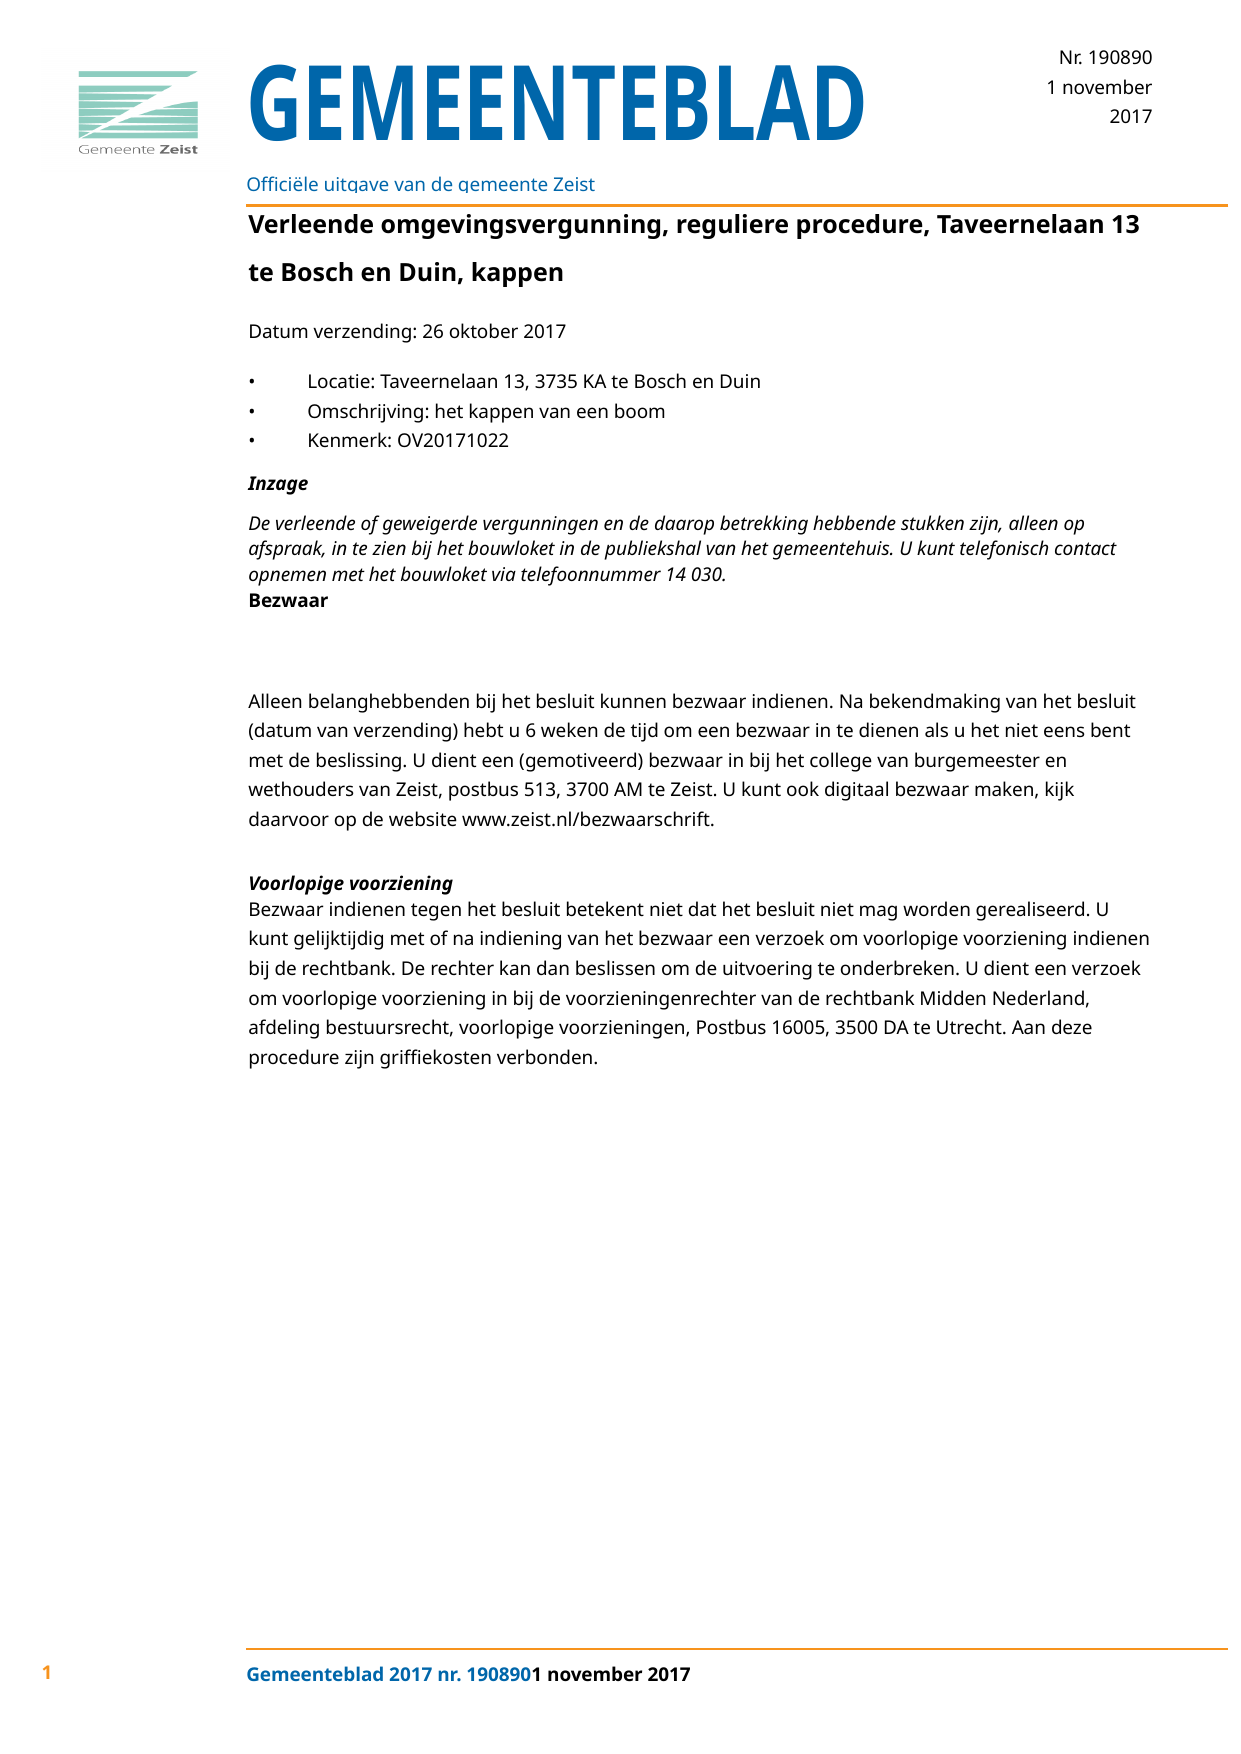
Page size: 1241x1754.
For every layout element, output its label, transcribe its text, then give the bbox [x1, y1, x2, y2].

text Bezwaar indienen tegen het besluit betekent niet dat het besluit niet mag worden gerealiseerd. U kunt gelijktijdig met of na indiening van het bezwaar een verzoek om voorlopige voorziening indienen bij de rechtbank. De rechter kan dan beslissen om de uitvoering te onderbreken. U dient een verzoek om voorlopige voorziening in bij de voorzieningenrechter van de rechtbank Midden Nederland, afdeling bestuursrecht, voorlopige voorzieningen, Postbus 16005, 3500 DA te Utrecht. Aan deze procedure zijn griffiekosten verbonden. [248, 896, 1152, 1069]
text Alleen belanghebbenden bij het besluit kunnen bezwaar indienen. Na bekendmaking van het besluit (datum van verzending) hebt u 6 weken de tijd om een bezwaar in te dienen als u het niet eens bent met de beslissing. U dient een (gemotiveerd) bezwaar in bij het college van burgemeester en wethouders van Zeist, postbus 513, 3700 AM te Zeist. U kunt ook digitaal bezwaar maken, kijk daarvoor op de website www.zeist.nl/bezwaarschrift. [248, 688, 1152, 832]
list Kenmerk: OV20171022 [248, 427, 1152, 453]
text Datum verzending: 26 oktober 2017 [248, 318, 1152, 344]
text Verleende omgevingsvergunning, reguliere procedure, Taveernelaan 13 te Bosch en Duin, kappen [248, 207, 1152, 288]
text De verleende of geweigerde vergunningen en de daarop betrekking hebbende stukken zijn, alleen op afspraak, in te zien bij het bouwloket in de publiekshal van het gemeentehuis. U kunt telefonisch contact opnemen met het bouwloket via telefoonnummer 14 030. [248, 510, 1152, 587]
list Omschrijving: het kappen van een boom [248, 398, 1152, 424]
list Locatie: Taveernelaan 13, 3735 KA te Bosch en Duin [248, 368, 1152, 394]
text Inzage [248, 471, 1152, 496]
text Voorlopige voorziening [248, 870, 1152, 896]
picture [41, 47, 231, 172]
text Bezwaar [248, 587, 1152, 613]
